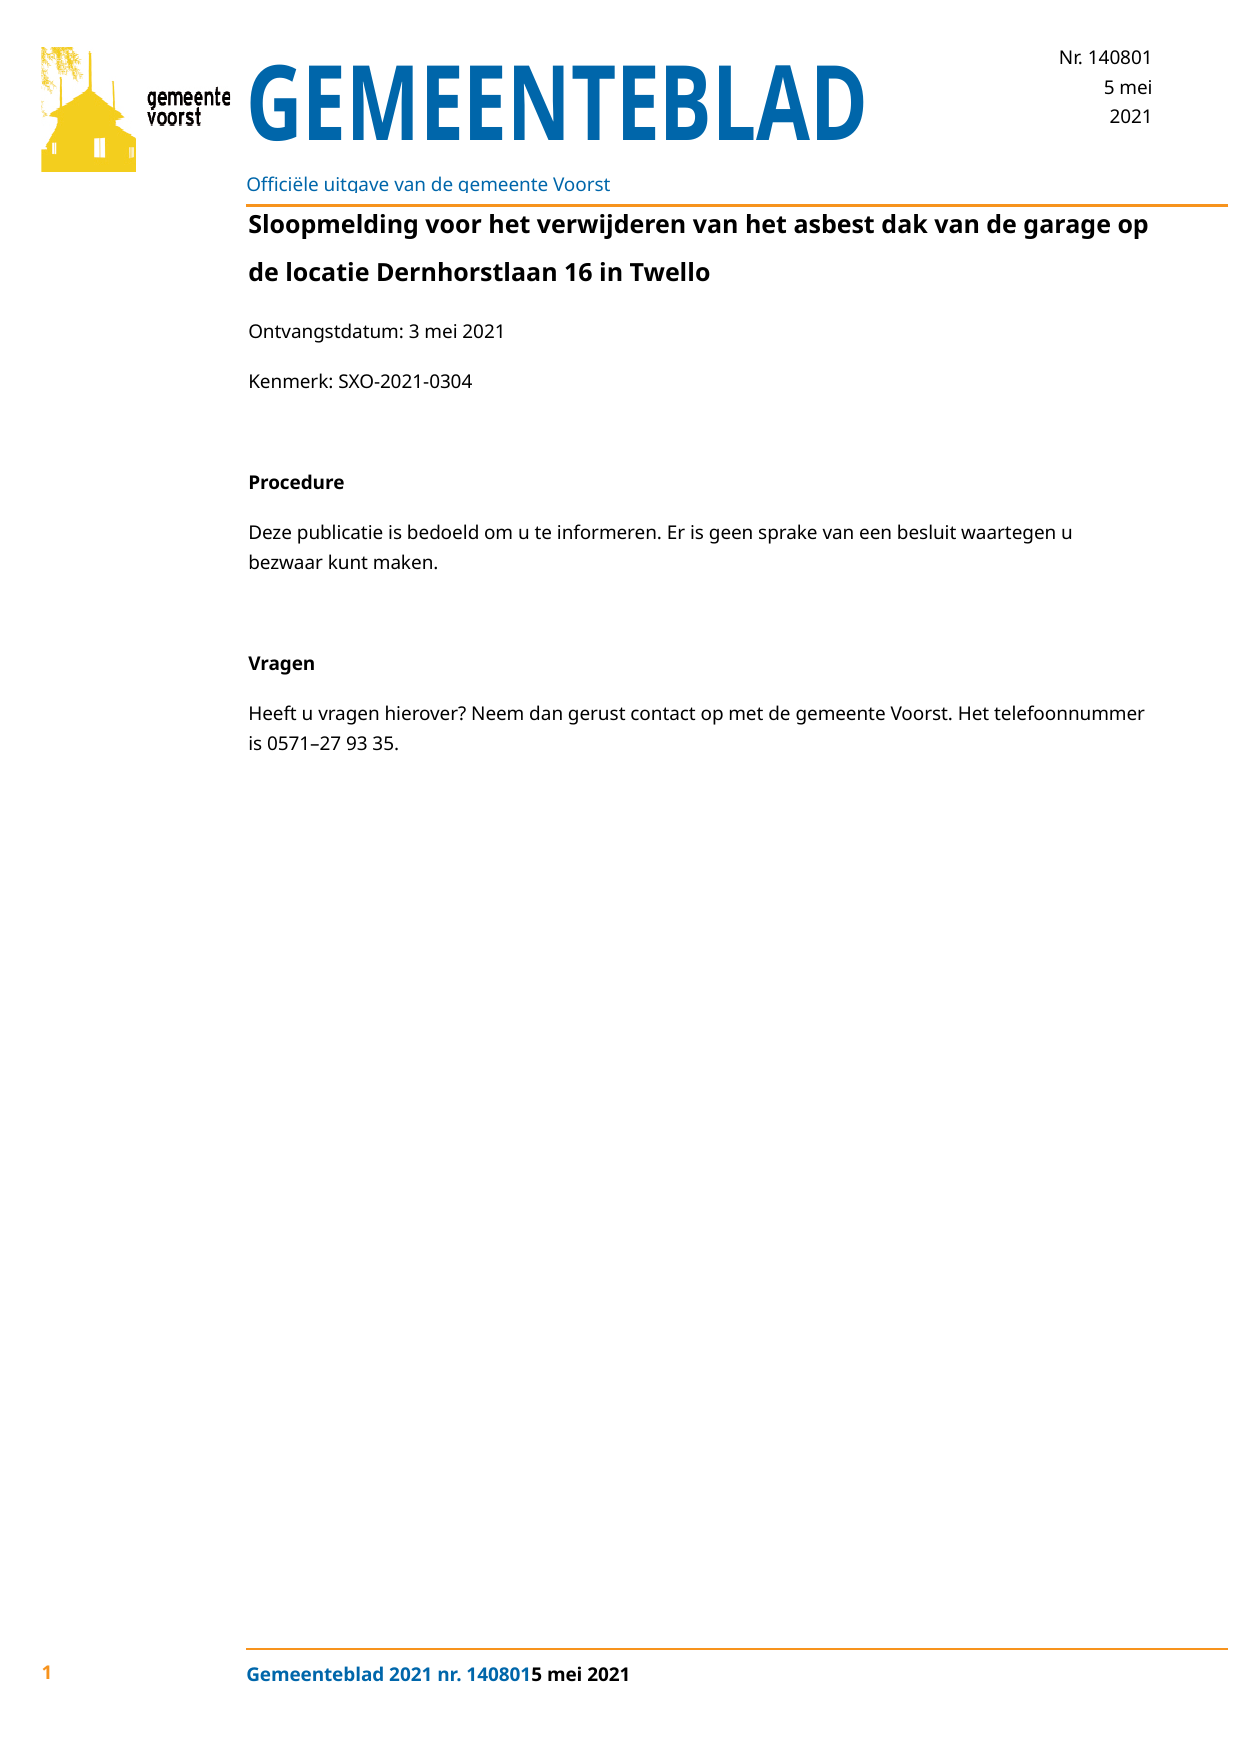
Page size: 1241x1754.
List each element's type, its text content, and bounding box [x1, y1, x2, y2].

text Sloopmelding voor het verwijderen van het asbest dak van de garage op de locatie Dernhorstlaan 16 in Twello [248, 207, 1152, 288]
text Kenmerk: SXO-2021-0304 [248, 368, 1152, 394]
picture [41, 47, 231, 172]
text Heeft u vragen hierover? Neem dan gerust contact op met de gemeente Voorst. Het telefoonnummer is 0571–27 93 35. [248, 700, 1152, 756]
text Procedure [248, 469, 1152, 495]
text Vragen [248, 650, 1152, 676]
text Ontvangstdatum: 3 mei 2021 [248, 318, 1152, 344]
text Deze publicatie is bedoeld om u te informeren. Er is geen sprake van een besluit waartegen u bezwaar kunt maken. [248, 519, 1152, 575]
